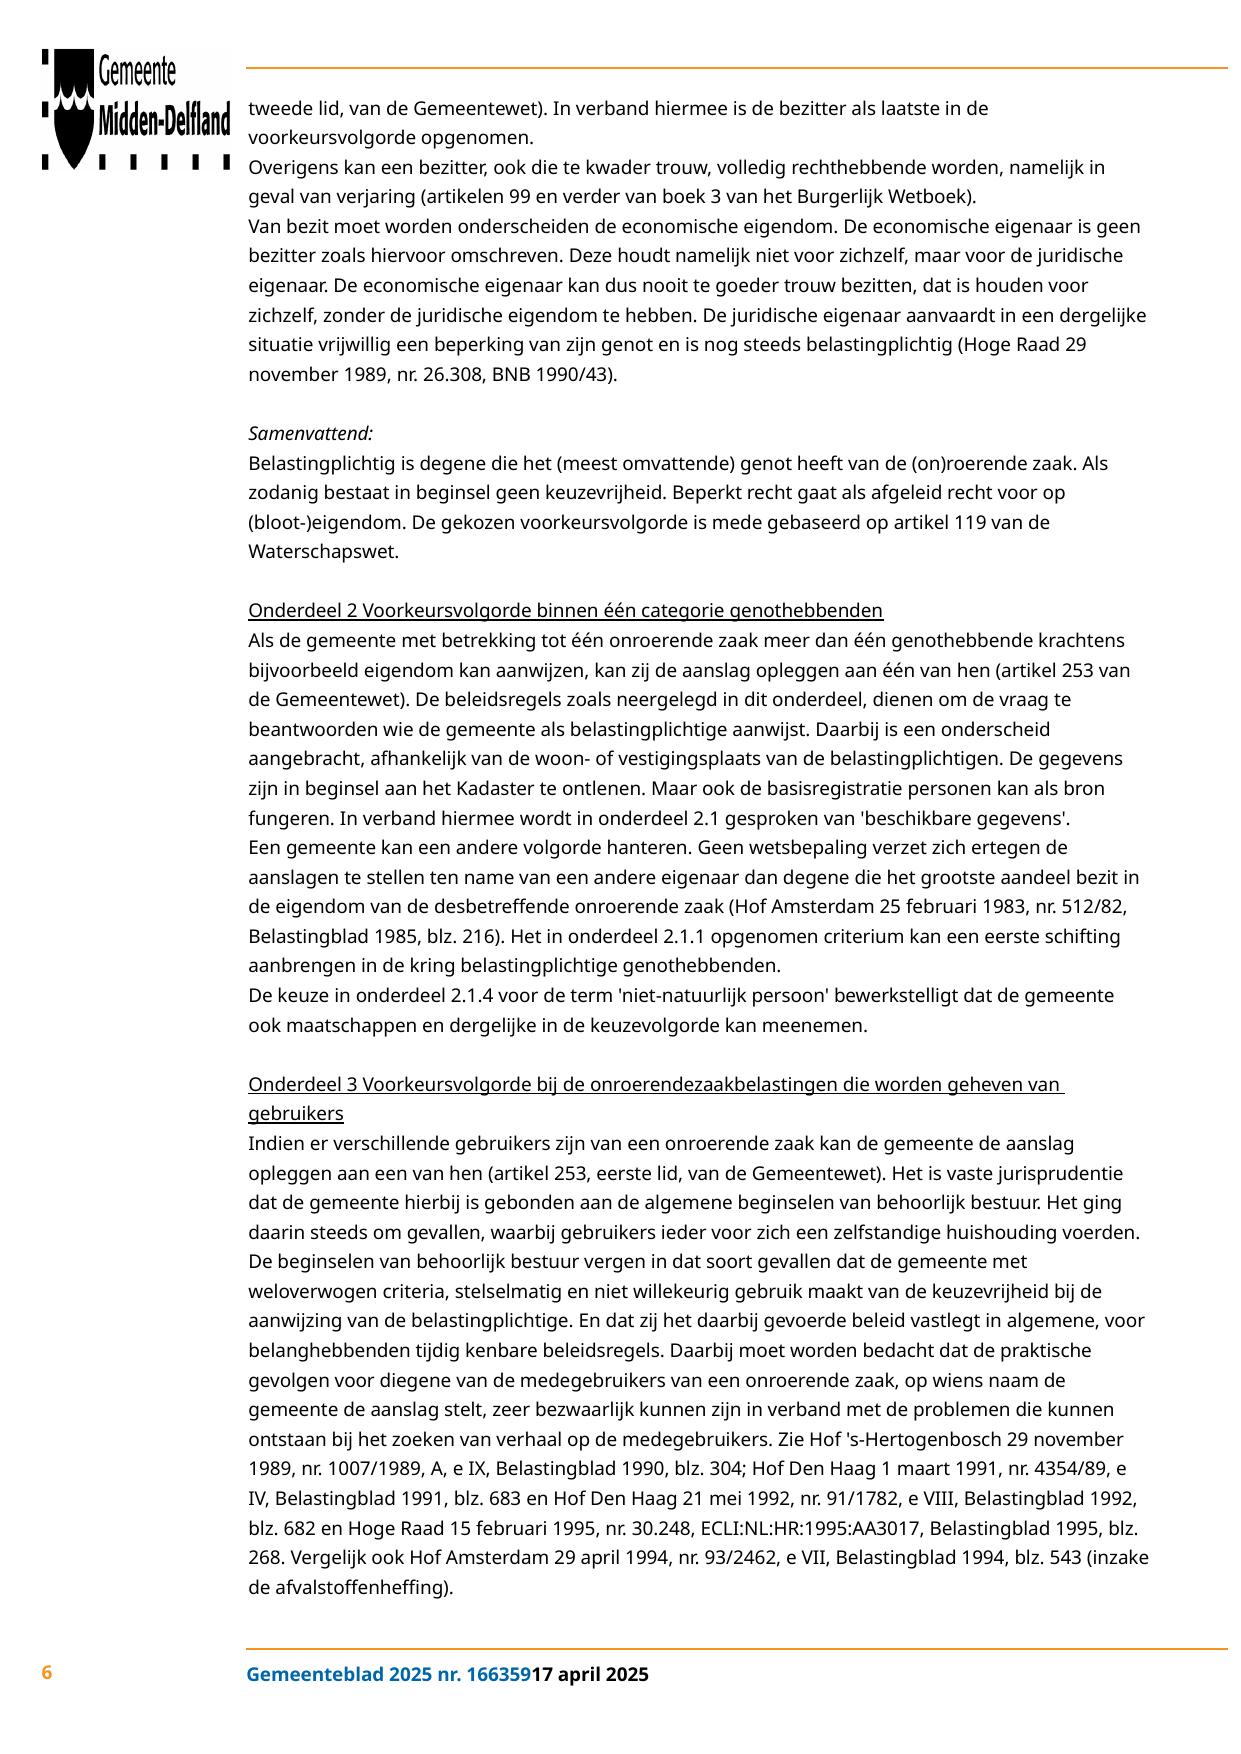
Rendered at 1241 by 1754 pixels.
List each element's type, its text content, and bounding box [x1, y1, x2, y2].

text Een gemeente kan een andere volgorde hanteren. Geen wetsbepaling verzet zich ertegen de aanslagen te stellen ten name van een andere eigenaar dan degene die het grootste aandeel bezit in de eigendom van de desbetreffende onroerende zaak (Hof Amsterdam 25 februari 1983, nr. 512/82, Belastingblad 1985, blz. 216). Het in onderdeel 2.1.1 opgenomen criterium kan een eerste schifting aanbrengen in de kring belastingplichtige genothebbenden. [248, 834, 1152, 978]
text tweede lid, van de Gemeentewet). In verband hiermee is de bezitter als laatste in de voorkeursvolgorde opgenomen. [248, 95, 1152, 150]
text Onderdeel 2 Voorkeursvolgorde binnen één categorie genothebbenden [248, 598, 1152, 623]
text Als de gemeente met betrekking tot één onroerende zaak meer dan één genothebbende krachtens bijvoorbeeld eigendom kan aanwijzen, kan zij de aanslag opleggen aan één van hen (artikel 253 van de Gemeentewet). De beleidsregels zoals neergelegd in dit onderdeel, dienen om de vraag te beantwoorden wie de gemeente als belastingplichtige aanwijst. Daarbij is een onderscheid aangebracht, afhankelijk van de woon- of vestigingsplaats van de belastingplichtigen. De gegevens zijn in beginsel aan het Kadaster te ontlenen. Maar ook de basisregistratie personen kan als bron fungeren. In verband hiermee wordt in onderdeel 2.1 gesproken van 'beschikbare gegevens'. [248, 627, 1152, 831]
text Overigens kan een bezitter, ook die te kwader trouw, volledig rechthebbende worden, namelijk in geval van verjaring (artikelen 99 en verder van boek 3 van het Burgerlijk Wetboek). [248, 154, 1152, 209]
text De keuze in onderdeel 2.1.4 voor de term 'niet-natuurlijk persoon' bewerkstelligt dat de gemeente ook maatschappen en dergelijke in de keuzevolgorde kan meenemen. [248, 982, 1152, 1038]
picture [41, 47, 231, 172]
text Onderdeel 3 Voorkeursvolgorde bij de onroerendezaakbelastingen die worden geheven van gebruikers [248, 1071, 1152, 1126]
text Belastingplichtig is degene die het (meest omvattende) genot heeft van de (on)roerende zaak. Als zodanig bestaat in beginsel geen keuzevrijheid. Beperkt recht gaat als afgeleid recht voor op (bloot-)eigendom. De gekozen voorkeursvolgorde is mede gebaseerd op artikel 119 van de Waterschapswet. [248, 450, 1152, 564]
text Samenvattend: [248, 420, 1152, 446]
text Indien er verschillende gebruikers zijn van een onroerende zaak kan de gemeente de aanslag opleggen aan een van hen (artikel 253, eerste lid, van de Gemeentewet). Het is vaste jurisprudentie dat de gemeente hierbij is gebonden aan de algemene beginselen van behoorlijk bestuur. Het ging daarin steeds om gevallen, waarbij gebruikers ieder voor zich een zelfstandige huishouding voerden. De beginselen van behoorlijk bestuur vergen in dat soort gevallen dat de gemeente met weloverwogen criteria, stelselmatig en niet willekeurig gebruik maakt van de keuzevrijheid bij de aanwijzing van de belastingplichtige. En dat zij het daarbij gevoerde beleid vastlegt in algemene, voor belanghebbenden tijdig kenbare beleidsregels. Daarbij moet worden bedacht dat de praktische gevolgen voor diegene van de medegebruikers van een onroerende zaak, op wiens naam de gemeente de aanslag stelt, zeer bezwaarlijk kunnen zijn in verband met de problemen die kunnen ontstaan bij het zoeken van verhaal op de medegebruikers. Zie Hof 's-Hertogenbosch 29 november 1989, nr. 1007/1989, A, e IX, Belastingblad 1990, blz. 304; Hof Den Haag 1 maart 1991, nr. 4354/89, e IV, Belastingblad 1991, blz. 683 en Hof Den Haag 21 mei 1992, nr. 91/1782, e VIII, Belastingblad 1992, blz. 682 en Hoge Raad 15 februari 1995, nr. 30.248, ECLI:NL:HR:1995:AA3017, Belastingblad 1995, blz. 268. Vergelijk ook Hof Amsterdam 29 april 1994, nr. 93/2462, e VII, Belastingblad 1994, blz. 543 (inzake de afvalstoffenheffing). [248, 1130, 1152, 1600]
text Van bezit moet worden onderscheiden de economische eigendom. De economische eigenaar is geen bezitter zoals hiervoor omschreven. Deze houdt namelijk niet voor zichzelf, maar voor de juridische eigenaar. De economische eigenaar kan dus nooit te goeder trouw bezitten, dat is houden voor zichzelf, zonder de juridische eigendom te hebben. De juridische eigenaar aanvaardt in een dergelijke situatie vrijwillig een beperking van zijn genot en is nog steeds belastingplichtig (Hoge Raad 29 november 1989, nr. 26.308, BNB 1990/43). [248, 213, 1152, 387]
